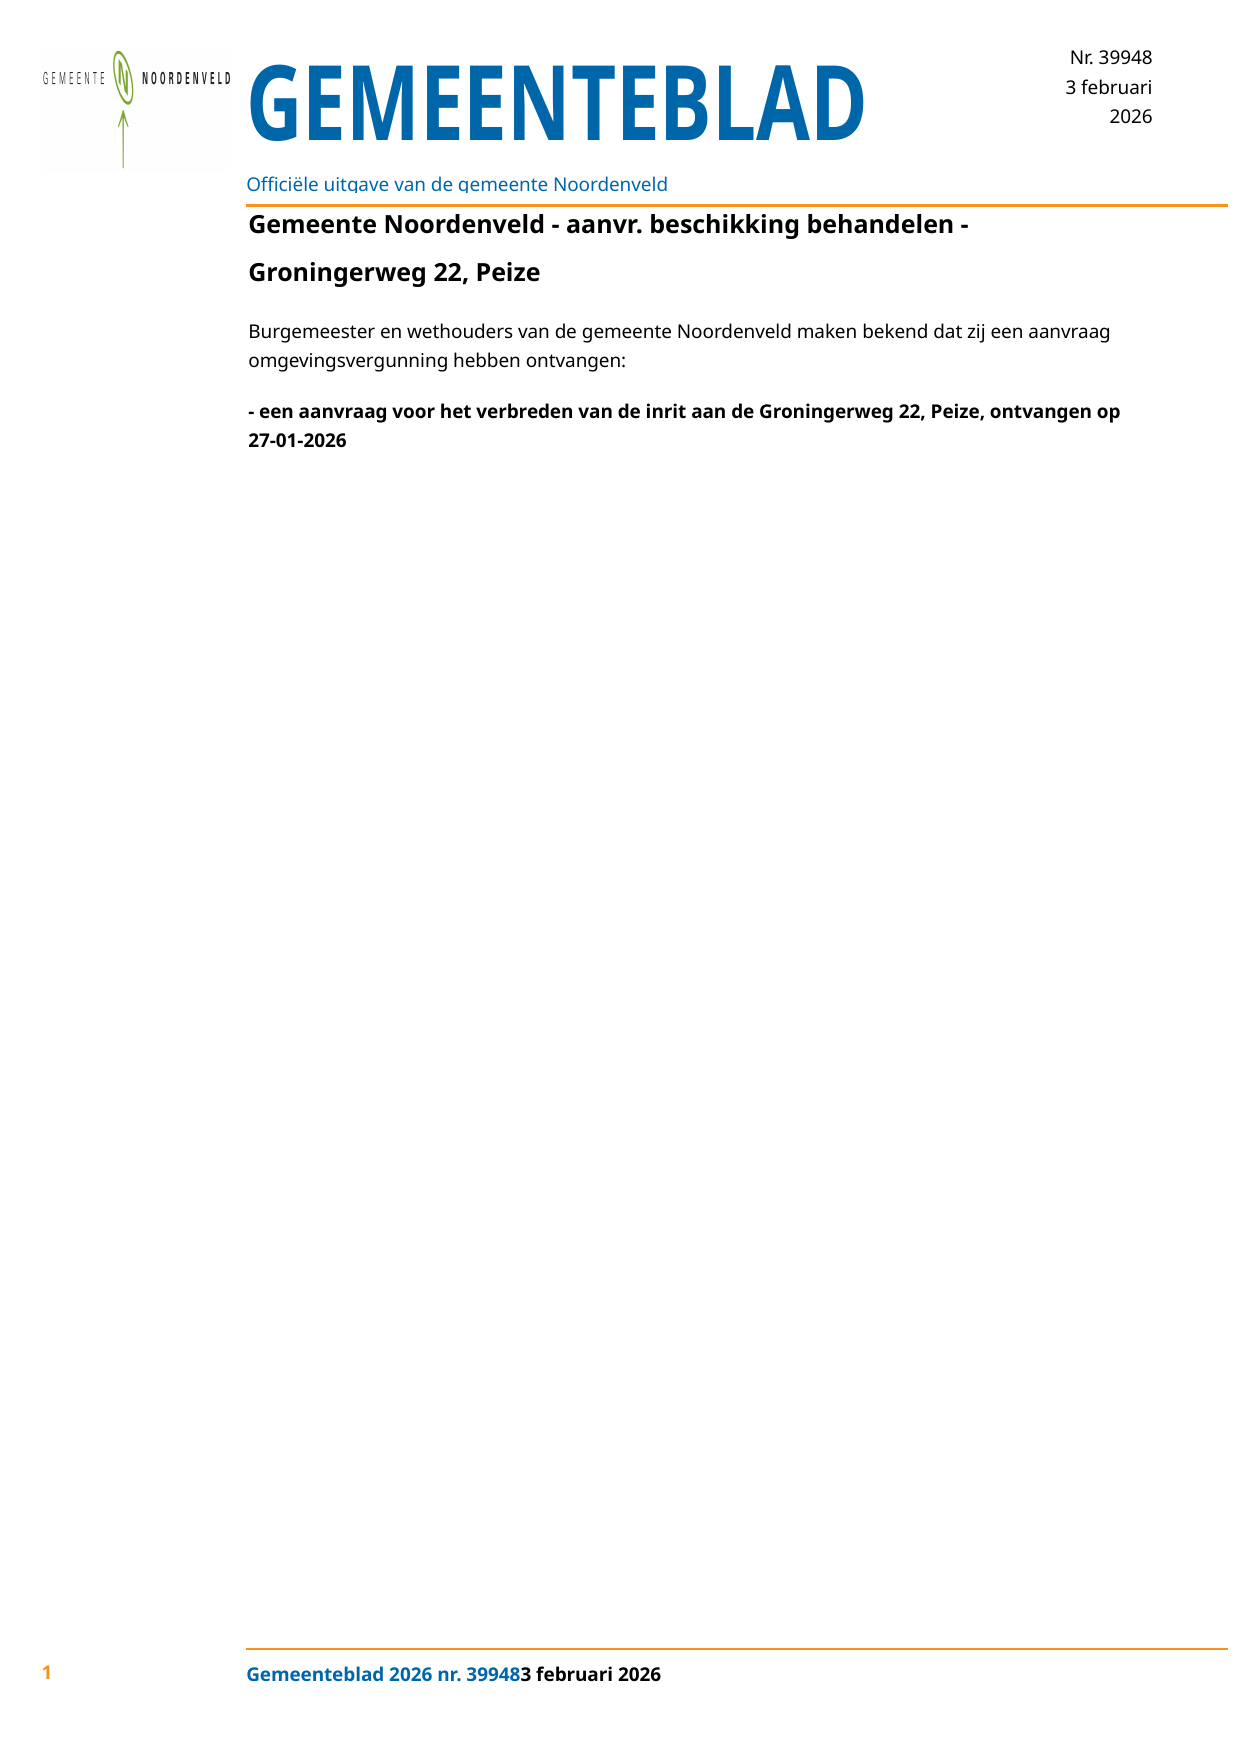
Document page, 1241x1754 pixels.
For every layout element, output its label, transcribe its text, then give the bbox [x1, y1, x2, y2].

text Burgemeester en wethouders van de gemeente Noordenveld maken bekend dat zij een aanvraag omgevingsvergunning hebben ontvangen: [248, 318, 1152, 373]
text - een aanvraag voor het verbreden van de inrit aan de Groningerweg 22, Peize, ontvangen op 27-01-2026 [248, 398, 1152, 453]
text Gemeente Noordenveld - aanvr. beschikking behandelen - Groningerweg 22, Peize [248, 207, 1152, 288]
picture [41, 47, 231, 172]
